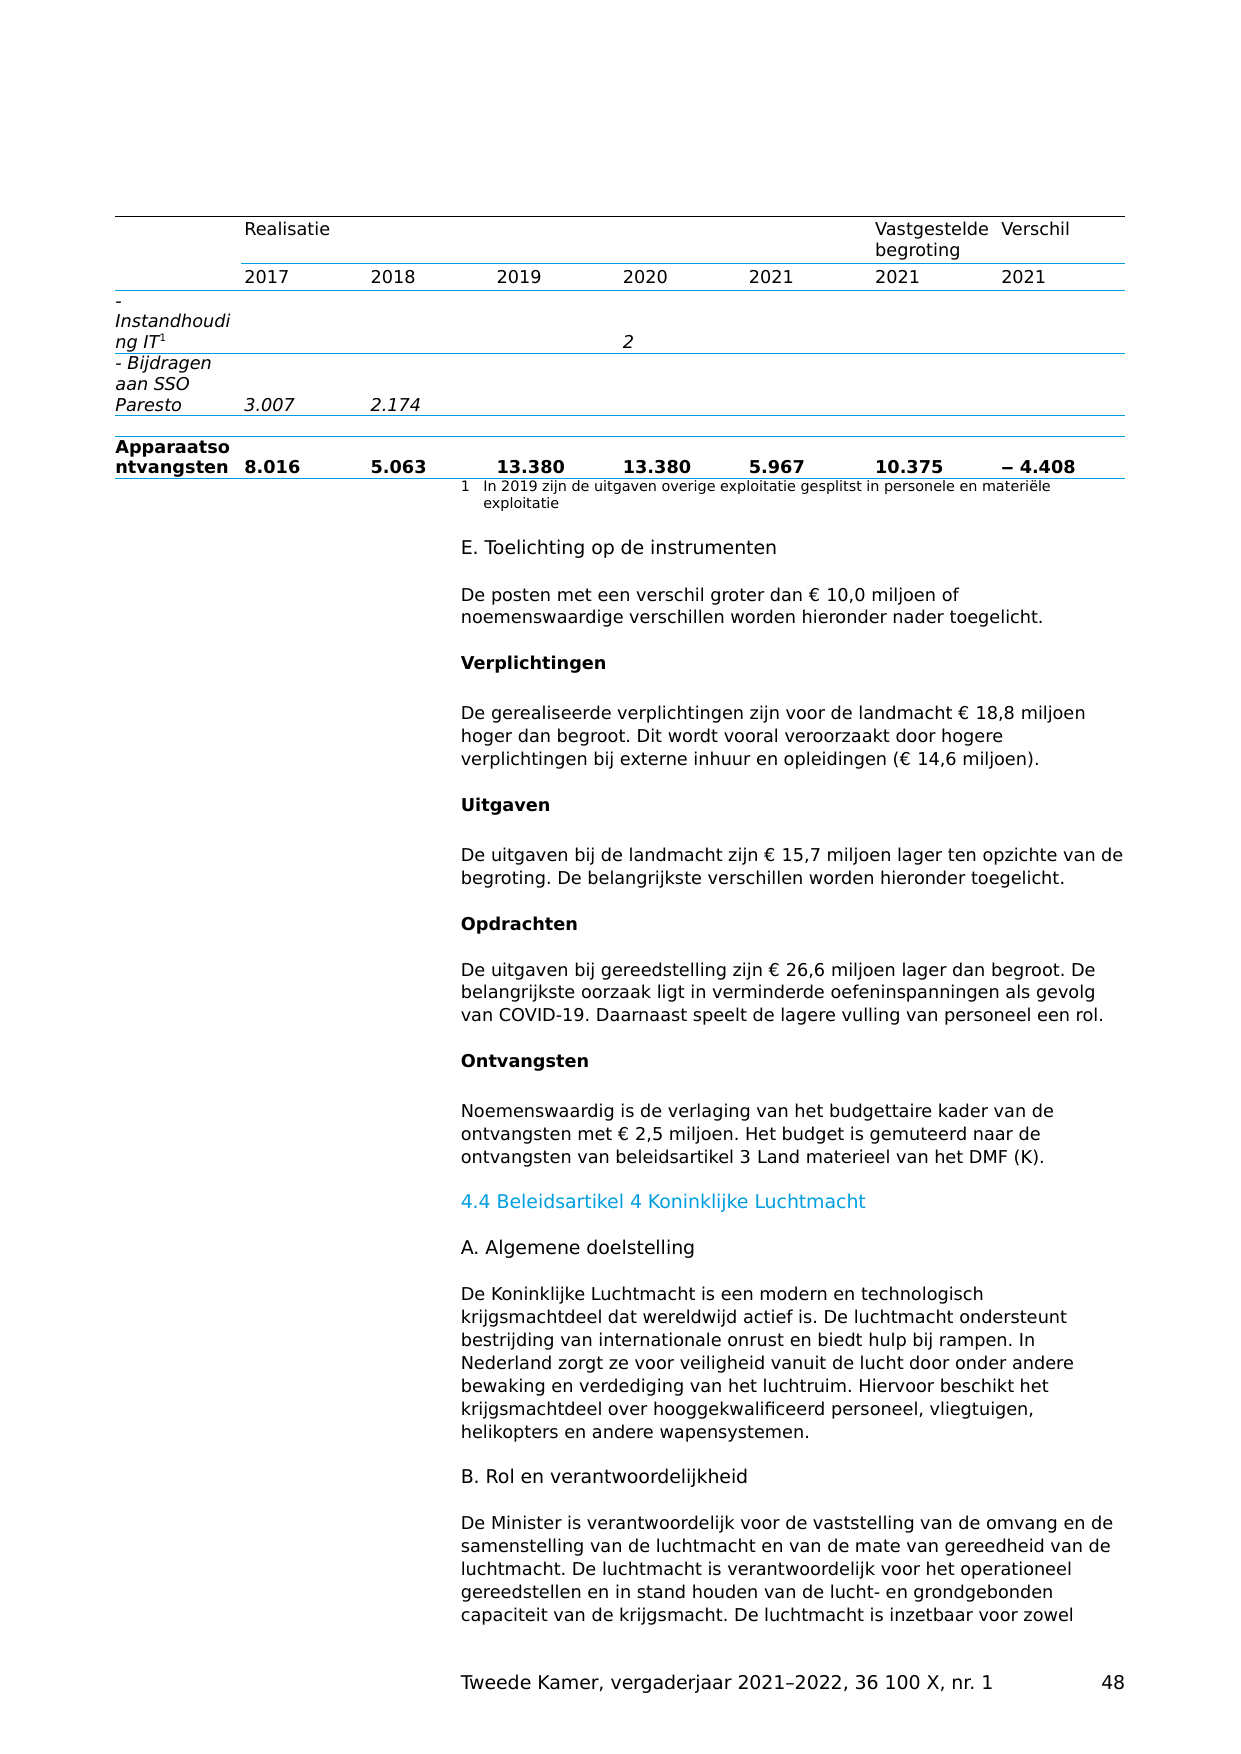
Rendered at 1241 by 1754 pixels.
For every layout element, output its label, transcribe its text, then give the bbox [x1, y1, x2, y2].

table_cell 8.016 [241, 437, 367, 478]
table_cell [368, 291, 493, 353]
text De posten met een verschil groter dan € 10,0 miljoen of noemenswaardige verschillen worden hieronder nader toegelicht. [461, 583, 1125, 628]
table_cell Apparaatsontvangsten [115, 437, 241, 478]
table_cell [746, 416, 872, 436]
text De Minister is verantwoordelijk voor de vaststelling van de omvang en de samenstelling van de luchtmacht en van de mate van gereedheid van de luchtmacht. De luchtmacht is verantwoordelijk voor het operationeel gereedstellen en in stand houden van de lucht- en grondgebonden capaciteit van de krijgsmacht. De luchtmacht is inzetbaar voor zowel [461, 1511, 1125, 1626]
table_cell 2019 [494, 264, 620, 290]
table_cell [746, 291, 872, 353]
table_cell 5.063 [368, 437, 493, 478]
table_cell - Bijdragen aan SSO Paresto [115, 354, 241, 415]
table_cell [620, 354, 746, 415]
table_cell 2021 [746, 264, 872, 290]
table_cell 2018 [368, 264, 493, 290]
table_cell 2021 [872, 264, 998, 290]
table_cell [494, 354, 620, 415]
table_cell Verschil [998, 217, 1125, 263]
title 4.4 Beleidsartikel 4 Koninklijke Luchtmacht [461, 1191, 1125, 1213]
table_cell Realisatie [241, 217, 872, 263]
table_cell [998, 354, 1125, 415]
table_cell Vastgestelde begroting [872, 217, 998, 263]
table_cell [115, 416, 241, 436]
table_cell 5.967 [746, 437, 872, 478]
text Ontvangsten [461, 1049, 1125, 1072]
text Noemenswaardig is de verlaging van het budgettaire kader van de ontvangsten met € 2,5 miljoen. Het budget is gemuteerd naar de ontvangsten van beleidsartikel 3 Land materieel van het DMF (K). [461, 1099, 1125, 1168]
text De uitgaven bij gereedstelling zijn € 26,6 miljoen lager dan begroot. De belangrijkste oorzaak ligt in verminderde oefeninspanningen als gevolg van COVID-19. Daarnaast speelt de lagere vulling van personeel een rol. [461, 958, 1125, 1026]
table_cell 2017 [241, 264, 367, 290]
table_cell [115, 217, 241, 290]
text De uitgaven bij de landmacht zijn € 15,7 miljoen lager ten opzichte van de begroting. De belangrijkste verschillen worden hieronder toegelicht. [461, 843, 1125, 889]
table_cell 3.007 [241, 354, 367, 415]
table_cell - Instandhouding IT1 [115, 291, 241, 353]
table_cell [241, 291, 367, 353]
table_cell 13.380 [494, 437, 620, 478]
title B. Rol en verantwoordelijkheid [461, 1466, 1125, 1488]
text De Koninklijke Luchtmacht is een modern en technologisch krijgsmachtdeel dat wereldwijd actief is. De luchtmacht ondersteunt bestrijding van internationale onrust en biedt hulp bij rampen. In Nederland zorgt ze voor veiligheid vanuit de lucht door onder andere bewaking en verdediging van het luchtruim. Hiervoor beschikt het krijgsmachtdeel over hooggekwalificeerd personeel, vliegtuigen, helikopters en andere wapensystemen. [461, 1282, 1125, 1443]
table_cell [872, 354, 998, 415]
table_cell [872, 291, 998, 353]
list In 2019 zijn de uitgaven overige exploitatie gesplitst in personele en materiële exploitatie [461, 479, 1125, 512]
table_cell [241, 416, 367, 436]
text Opdrachten [461, 912, 1125, 935]
title A. Algemene doelstelling [461, 1237, 1125, 1259]
title E. Toelichting op de instrumenten [461, 537, 1125, 559]
text Uitgaven [461, 793, 1125, 816]
table_cell [998, 291, 1125, 353]
table_cell [746, 354, 872, 415]
table_cell 10.375 [872, 437, 998, 478]
table_cell [620, 416, 746, 436]
table_cell 13.380 [620, 437, 746, 478]
table_cell 2020 [620, 264, 746, 290]
table_cell [872, 416, 998, 436]
table_cell ‒ 4.408 [998, 437, 1125, 478]
text De gerealiseerde verplichtingen zijn voor de landmacht € 18,8 miljoen hoger dan begroot. Dit wordt vooral veroorzaakt door hogere verplichtingen bij externe inhuur en opleidingen (€ 14,6 miljoen). [461, 701, 1125, 770]
table_header Tabel 7 Budgettaire gevolgen van beleidsartikel 3 Koninklijke Landmacht (bedragen x € 1.000) [115, 191, 1125, 216]
table_cell 2021 [998, 264, 1125, 290]
table_cell [998, 416, 1125, 436]
table_cell [494, 291, 620, 353]
table_cell 2 [620, 291, 746, 353]
table_cell [368, 416, 493, 436]
table_cell [494, 416, 620, 436]
table_cell 2.174 [368, 354, 493, 415]
text Verplichtingen [461, 651, 1125, 674]
